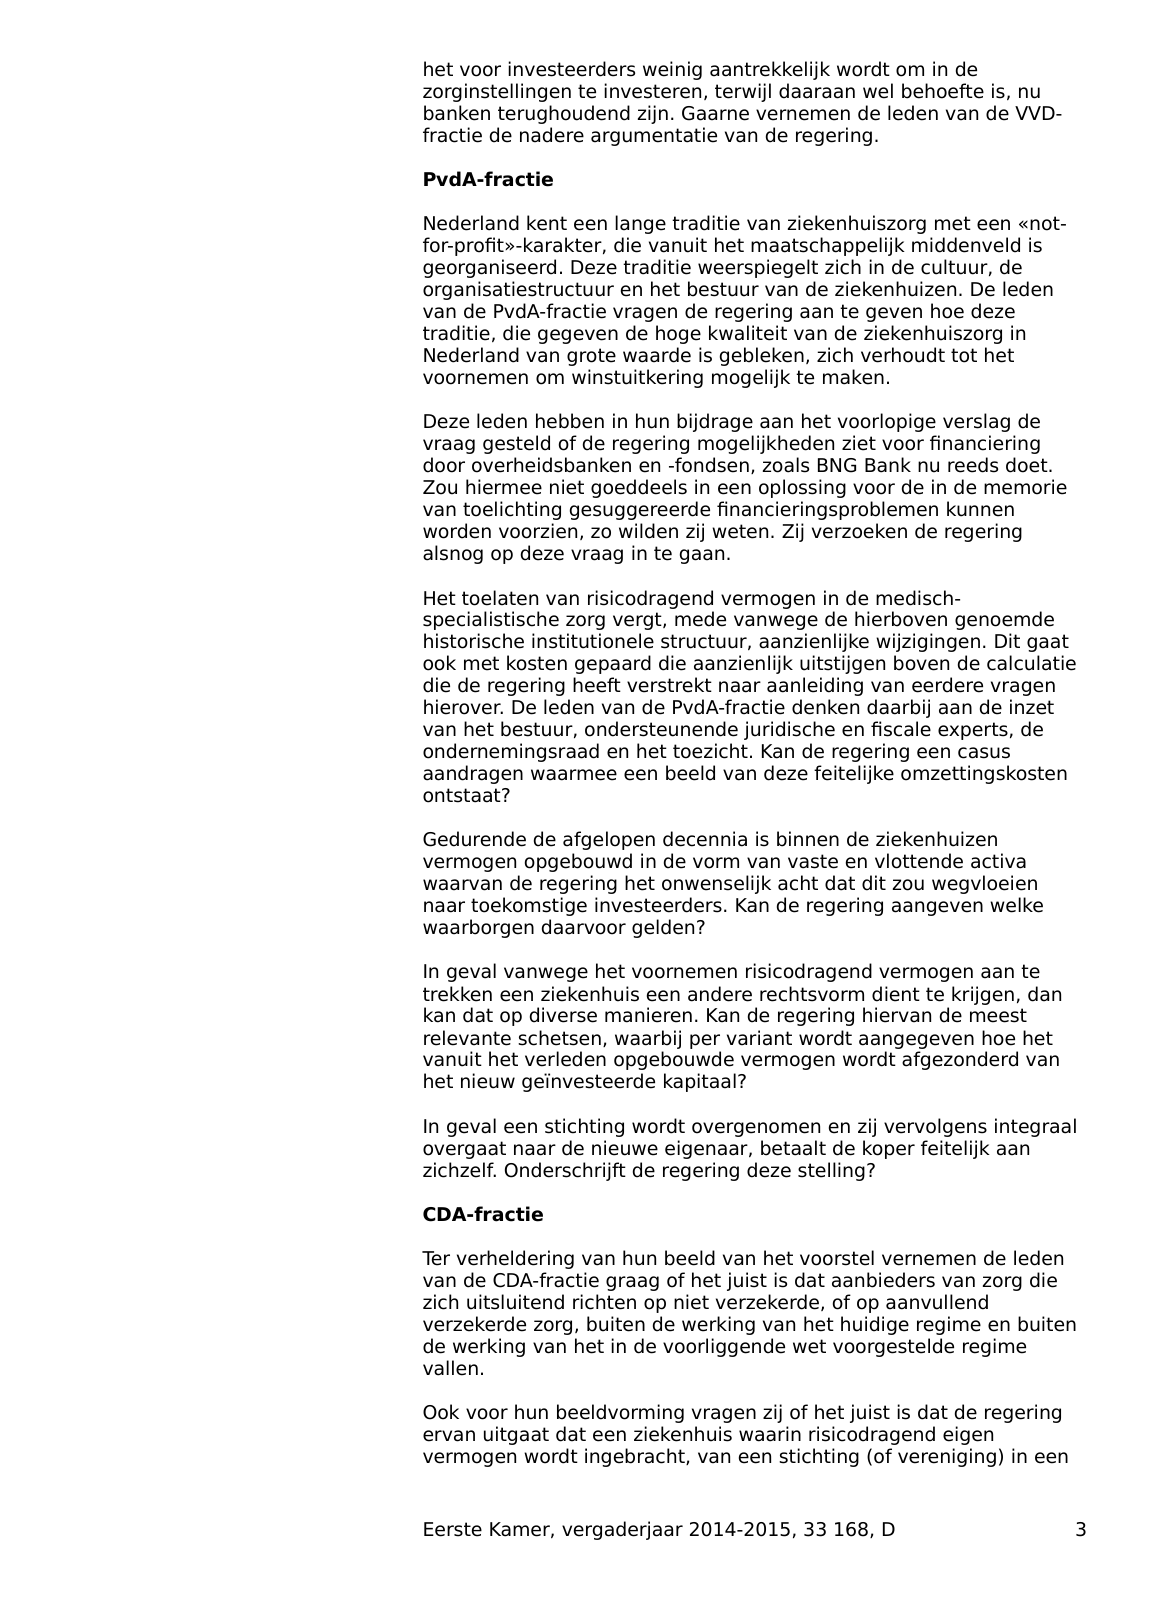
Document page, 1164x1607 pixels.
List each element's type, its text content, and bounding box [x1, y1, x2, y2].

subtitle PvdA-fractie [422, 169, 1087, 191]
text Gedurende de afgelopen decennia is binnen de ziekenhuizen vermogen opgebouwd in de vorm van vaste en vlottende activa waarvan de regering het onwenselijk acht dat dit zou wegvloeien naar toekomstige investeerders. Kan de regering aangeven welke waarborgen daarvoor gelden? [422, 829, 1087, 939]
text Het toelaten van risicodragend vermogen in de medisch-specialistische zorg vergt, mede vanwege de hierboven genoemde historische institutionele structuur, aanzienlijke wijzigingen. Dit gaat ook met kosten gepaard die aanzienlijk uitstijgen boven de calculatie die de regering heeft verstrekt naar aanleiding van eerdere vragen hierover. De leden van de PvdA-fractie denken daarbij aan de inzet van het bestuur, ondersteunende juridische en fiscale experts, de ondernemingsraad en het toezicht. Kan de regering een casus aandragen waarmee een beeld van deze feitelijke omzettingskosten ontstaat? [422, 587, 1087, 807]
text Nederland kent een lange traditie van ziekenhuiszorg met een «not-for-profit»-karakter, die vanuit het maatschappelijk middenveld is georganiseerd. Deze traditie weerspiegelt zich in de cultuur, de organisatiestructuur en het bestuur van de ziekenhuizen. De leden van de PvdA-fractie vragen de regering aan te geven hoe deze traditie, die gegeven de hoge kwaliteit van de ziekenhuiszorg in Nederland van grote waarde is gebleken, zich verhoudt tot het voornemen om winstuitkering mogelijk te maken. [422, 213, 1087, 389]
subtitle CDA-fractie [422, 1204, 1087, 1226]
text In geval vanwege het voornemen risicodragend vermogen aan te trekken een ziekenhuis een andere rechtsvorm dient te krijgen, dan kan dat op diverse manieren. Kan de regering hiervan de meest relevante schetsen, waarbij per variant wordt aangegeven hoe het vanuit het verleden opgebouwde vermogen wordt afgezonderd van het nieuw geïnvesteerde kapitaal? [422, 961, 1087, 1093]
text Ter verheldering van hun beeld van het voorstel vernemen de leden van de CDA-fractie graag of het juist is dat aanbieders van zorg die zich uitsluitend richten op niet verzekerde, of op aanvullend verzekerde zorg, buiten de werking van het huidige regime en buiten de werking van het in de voorliggende wet voorgestelde regime vallen. [422, 1248, 1087, 1380]
text Deze leden hebben in hun bijdrage aan het voorlopige verslag de vraag gesteld of de regering mogelijkheden ziet voor financiering door overheidsbanken en -fondsen, zoals BNG Bank nu reeds doet. Zou hiermee niet goeddeels in een oplossing voor de in de memorie van toelichting gesuggereerde financieringsproblemen kunnen worden voorzien, zo wilden zij weten. Zij verzoeken de regering alsnog op deze vraag in te gaan. [422, 411, 1087, 565]
text Ook voor hun beeldvorming vragen zij of het juist is dat de regering ervan uitgaat dat een ziekenhuis waarin risicodragend eigen vermogen wordt ingebracht, van een stichting (of vereniging) in een [422, 1402, 1087, 1468]
text In geval een stichting wordt overgenomen en zij vervolgens integraal overgaat naar de nieuwe eigenaar, betaalt de koper feitelijk aan zichzelf. Onderschrijft de regering deze stelling? [422, 1116, 1087, 1181]
text het voor investeerders weinig aantrekkelijk wordt om in de zorginstellingen te investeren, terwijl daaraan wel behoefte is, nu banken terughoudend zijn. Gaarne vernemen de leden van de VVD-fractie de nadere argumentatie van de regering. [422, 59, 1087, 147]
